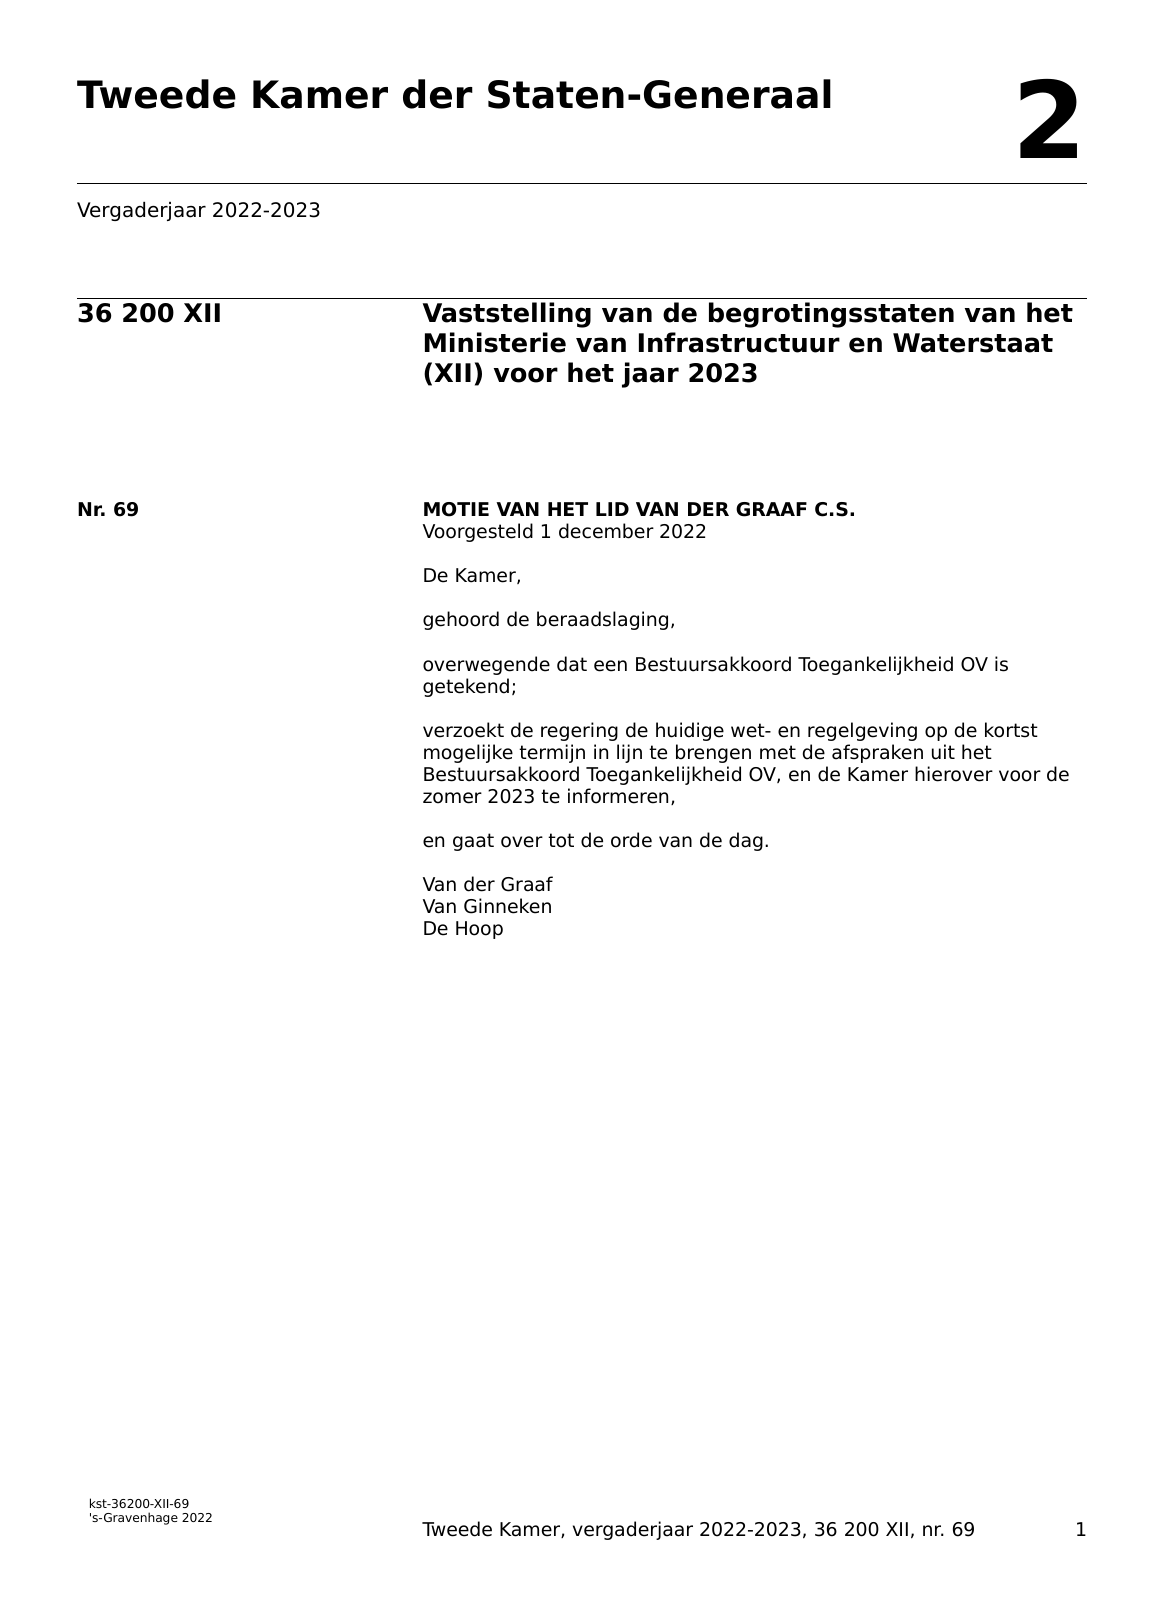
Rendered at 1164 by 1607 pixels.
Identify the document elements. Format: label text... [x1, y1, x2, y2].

text Van Ginneken [422, 896, 1087, 918]
subtitle Nr. 69 MOTIE VAN HET LID VAN DER GRAAF C.S. [77, 499, 1087, 521]
text verzoekt de regering de huidige wet- en regelgeving op de kortst mogelijke termijn in lijn te brengen met de afspraken uit het Bestuursakkoord Toegankelijkheid OV, en de Kamer hierover voor de zomer 2023 te informeren, [422, 720, 1087, 808]
text gehoord de beraadslaging, [422, 609, 1087, 631]
table_header Tweede Kamer der Staten-Generaal [77, 59, 886, 183]
table_header 2 [886, 59, 1087, 183]
text en gaat over tot de orde van de dag. [422, 830, 1087, 852]
text Van der Graaf [422, 874, 1087, 896]
text kst-36200-XII-69 [88, 1497, 323, 1511]
table_cell Vergaderjaar 2022-2023 [77, 184, 1087, 298]
text De Kamer, [422, 565, 1087, 587]
text 's-Gravenhage 2022 [88, 1511, 323, 1525]
text De Hoop [422, 918, 1087, 940]
text Voorgesteld 1 december 2022 [422, 521, 1087, 543]
subtitle 36 200 XII Vaststelling van de begrotingsstaten van het Ministerie van Infrastructuur en Waterstaat (XII) voor het jaar 2023 [77, 299, 1087, 388]
text overwegende dat een Bestuursakkoord Toegankelijkheid OV is getekend; [422, 653, 1087, 697]
